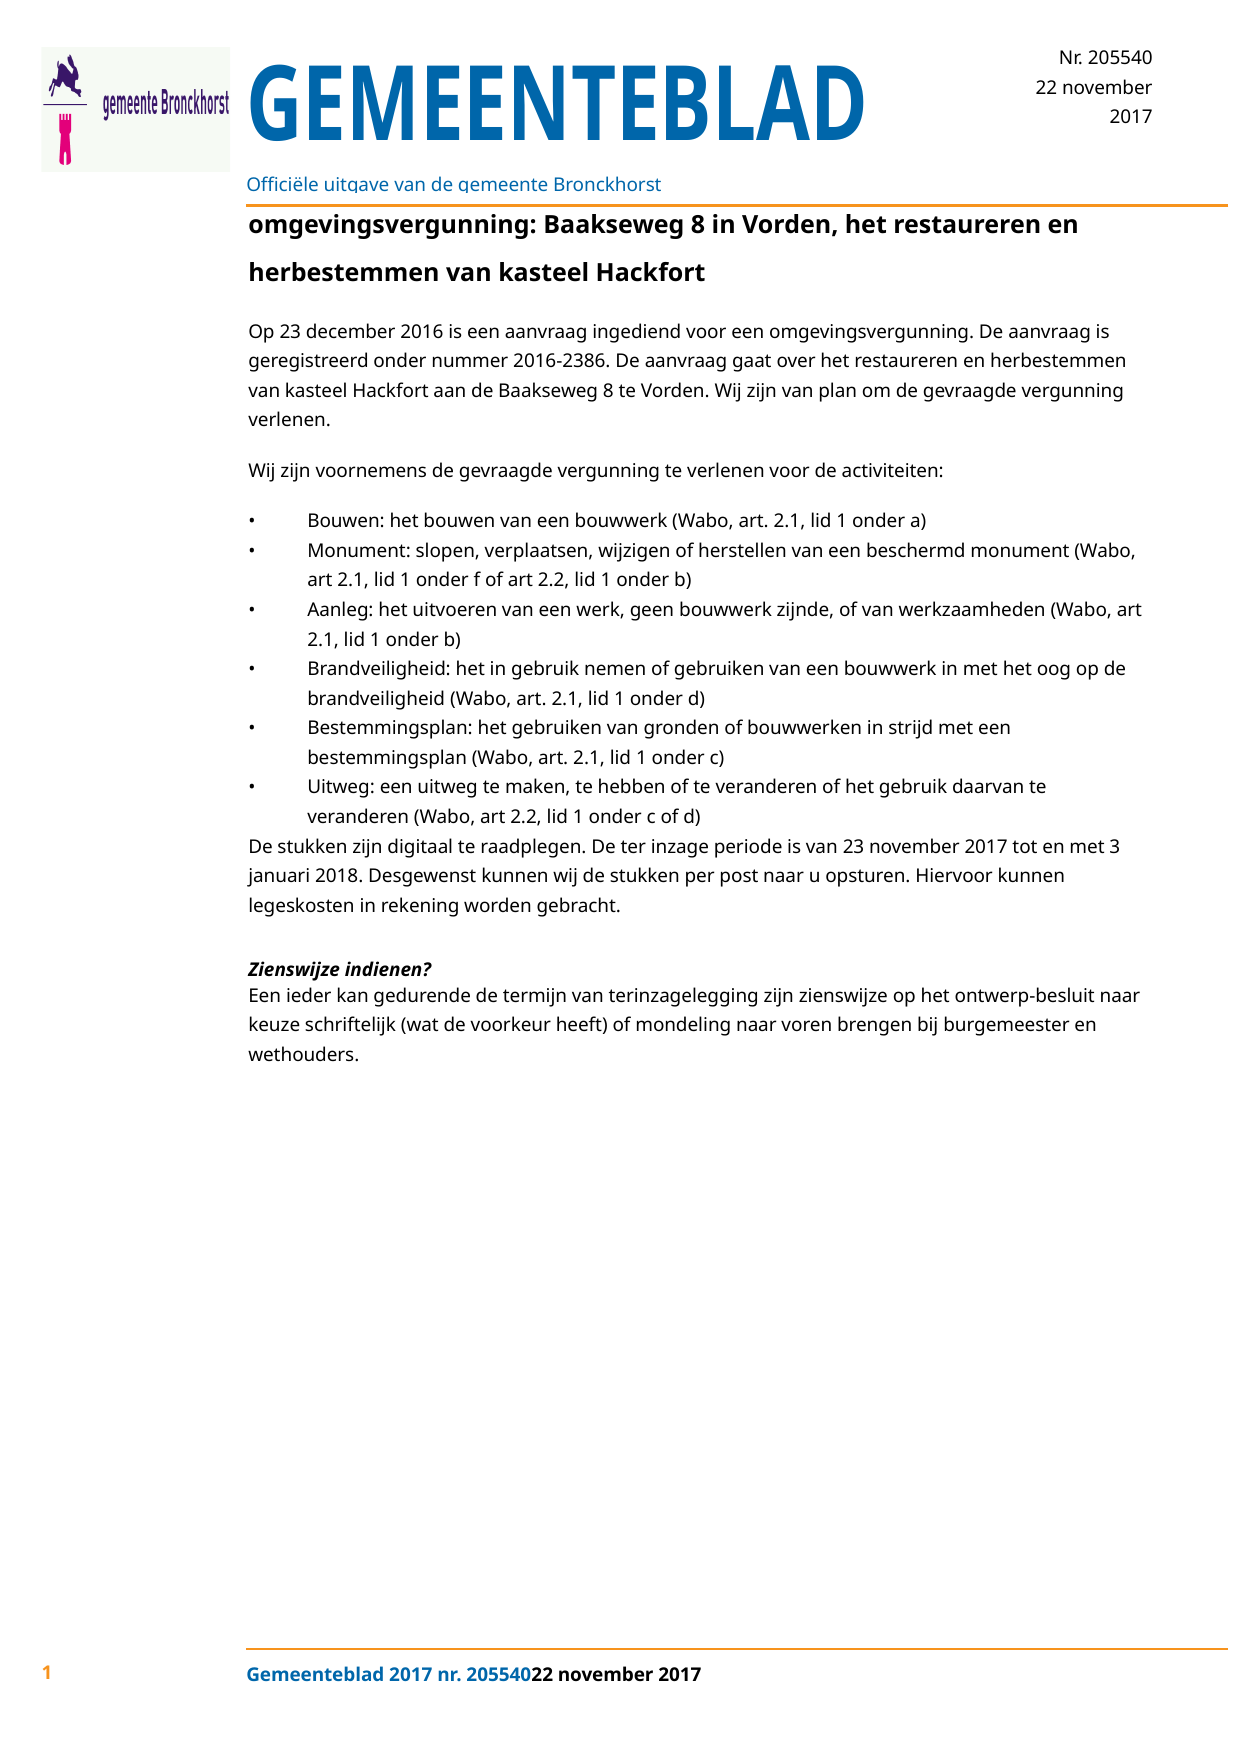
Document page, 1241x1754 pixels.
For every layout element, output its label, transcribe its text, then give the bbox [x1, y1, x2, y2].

text Een ieder kan gedurende de termijn van terinzagelegging zijn zienswijze op het ontwerp-besluit naar keuze schriftelijk (wat de voorkeur heeft) of mondeling naar voren brengen bij burgemeester en wethouders. [248, 982, 1152, 1067]
list Bouwen: het bouwen van een bouwwerk (Wabo, art. 2.1, lid 1 onder a) [248, 507, 1152, 533]
picture [41, 47, 231, 172]
list Uitweg: een uitweg te maken, te hebben of te veranderen of het gebruik daarvan te veranderen (Wabo, art 2.2, lid 1 onder c of d) [248, 774, 1152, 829]
list Brandveiligheid: het in gebruik nemen of gebruiken van een bouwwerk in met het oog op de brandveiligheid (Wabo, art. 2.1, lid 1 onder d) [248, 655, 1152, 711]
text Op 23 december 2016 is een aanvraag ingediend voor een omgevingsvergunning. De aanvraag is geregistreerd onder nummer 2016-2386. De aanvraag gaat over het restaureren en herbestemmen van kasteel Hackfort aan de Baakseweg 8 te Vorden. Wij zijn van plan om de gevraagde vergunning verlenen. [248, 318, 1152, 432]
text De stukken zijn digitaal te raadplegen. De ter inzage periode is van 23 november 2017 tot en met 3 januari 2018. Desgewenst kunnen wij de stukken per post naar u opsturen. Hiervoor kunnen legeskosten in rekening worden gebracht. [248, 833, 1152, 918]
list Aanleg: het uitvoeren van een werk, geen bouwwerk zijnde, of van werkzaamheden (Wabo, art 2.1, lid 1 onder b) [248, 596, 1152, 652]
list Monument: slopen, verplaatsen, wijzigen of herstellen van een beschermd monument (Wabo, art 2.1, lid 1 onder f of art 2.2, lid 1 onder b) [248, 537, 1152, 592]
list Bestemmingsplan: het gebruiken van gronden of bouwwerken in strijd met een bestemmingsplan (Wabo, art. 2.1, lid 1 onder c) [248, 714, 1152, 770]
text Wij zijn voornemens de gevraagde vergunning te verlenen voor de activiteiten: [248, 457, 1152, 483]
text omgevingsvergunning: Baakseweg 8 in Vorden, het restaureren en herbestemmen van kasteel Hackfort [248, 207, 1152, 288]
text Zienswijze indienen? [248, 956, 1152, 982]
